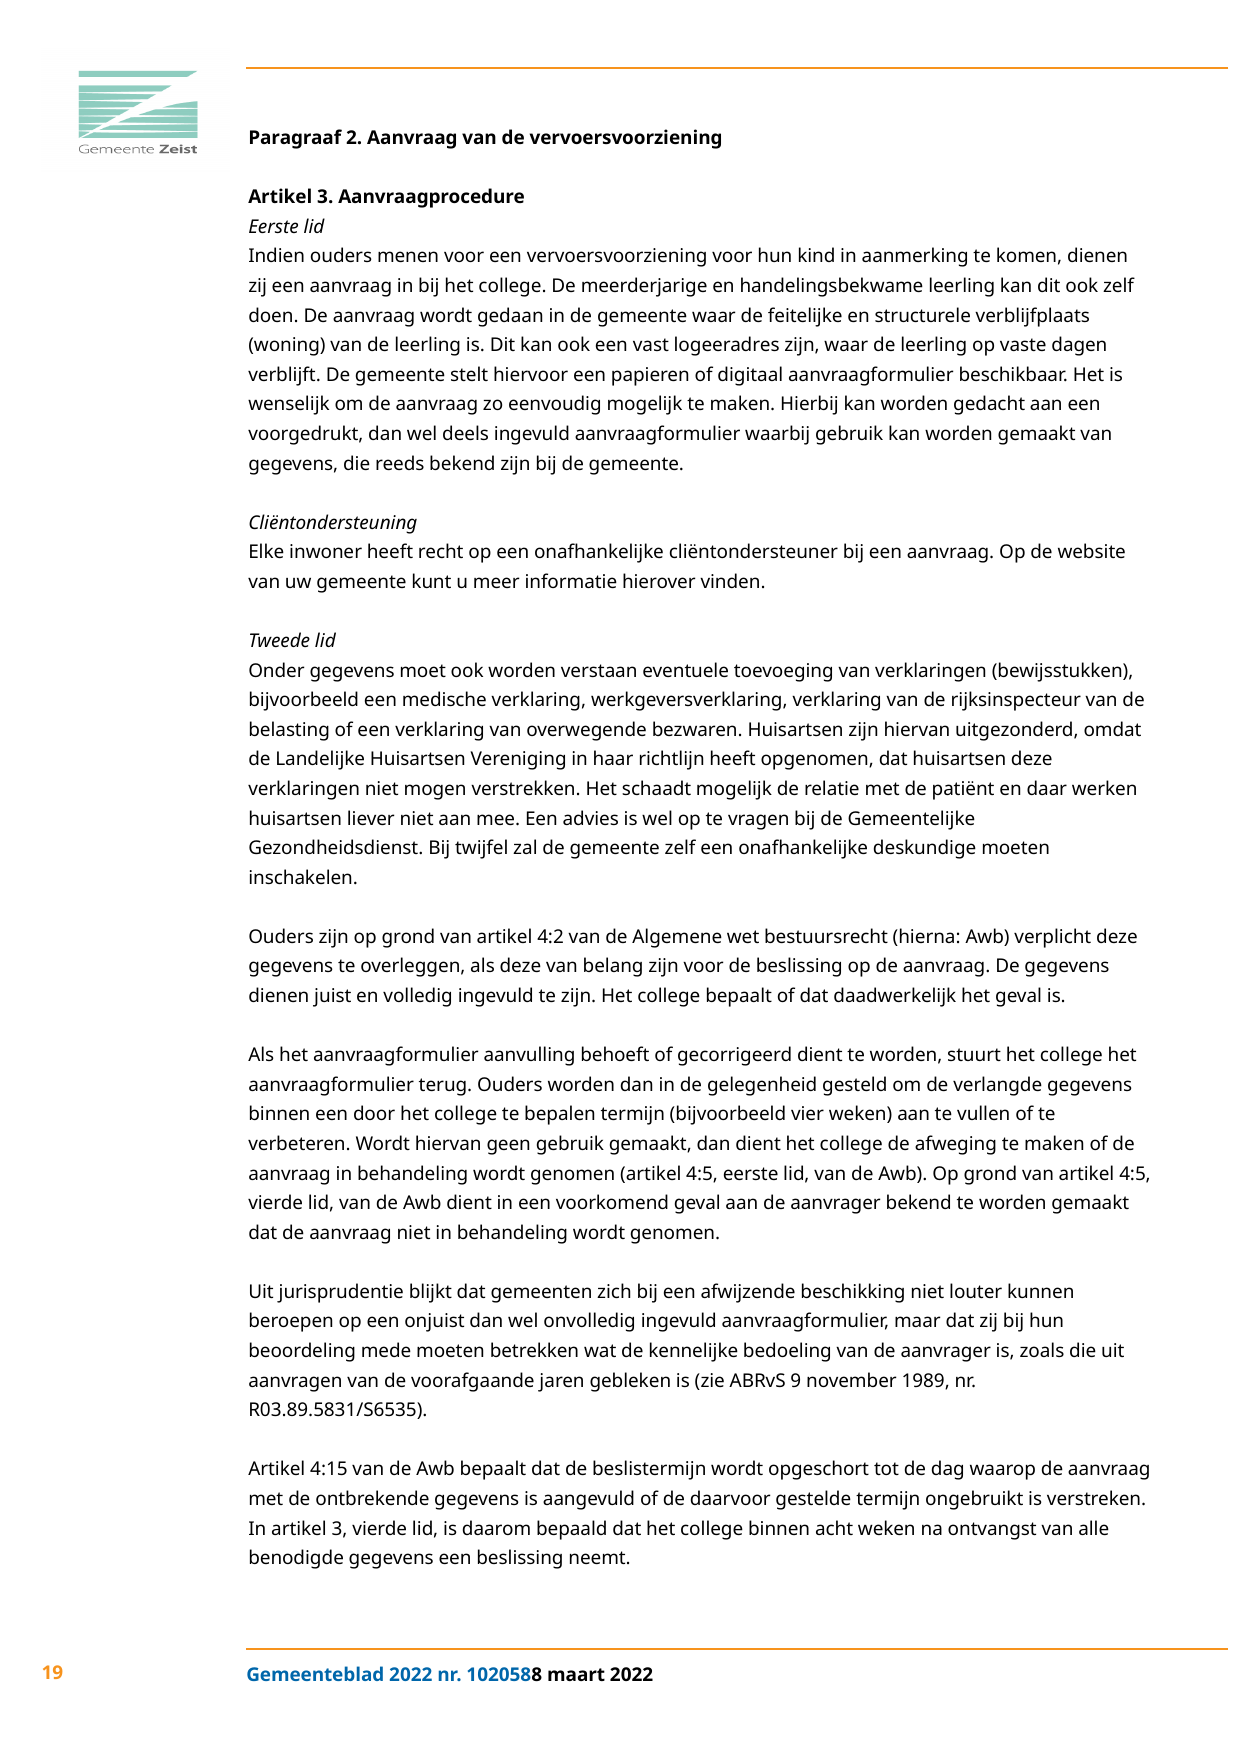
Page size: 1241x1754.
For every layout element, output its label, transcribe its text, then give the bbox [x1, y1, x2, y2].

text Uit jurisprudentie blijkt dat gemeenten zich bij een afwijzende beschikking niet louter kunnen beroepen op een onjuist dan wel onvolledig ingevuld aanvraagformulier, maar dat zij bij hun beoordeling mede moeten betrekken wat de kennelijke bedoeling van de aanvrager is, zoals die uit aanvragen van de voorafgaande jaren gebleken is (zie ABRvS 9 november 1989, nr. R03.89.5831/S6535). [248, 1278, 1152, 1422]
text Onder gegevens moet ook worden verstaan eventuele toevoeging van verklaringen (bewijsstukken), bijvoorbeeld een medische verklaring, werkgeversverklaring, verklaring van de rijksinspecteur van de belasting of een verklaring van overwegende bezwaren. Huisartsen zijn hiervan uitgezonderd, omdat de Landelijke Huisartsen Vereniging in haar richtlijn heeft opgenomen, dat huisartsen deze verklaringen niet mogen verstrekken. Het schaadt mogelijk de relatie met de patiënt en daar werken huisartsen liever niet aan mee. Een advies is wel op te vragen bij de Gemeentelijke Gezondheidsdienst. Bij twijfel zal de gemeente zelf een onafhankelijke deskundige moeten inschakelen. [248, 657, 1152, 890]
text Artikel 3. Aanvraagprocedure [248, 183, 1152, 209]
text Tweede lid [248, 627, 1152, 653]
text Elke inwoner heeft recht op een onafhankelijke cliëntondersteuner bij een aanvraag. Op de website van uw gemeente kunt u meer informatie hierover vinden. [248, 538, 1152, 594]
picture [41, 47, 231, 172]
text Indien ouders menen voor een vervoersvoorziening voor hun kind in aanmerking te komen, dienen zij een aanvraag in bij het college. De meerderjarige en handelingsbekwame leerling kan dit ook zelf doen. De aanvraag wordt gedaan in de gemeente waar de feitelijke en structurele verblijfplaats (woning) van de leerling is. Dit kan ook een vast logeeradres zijn, waar de leerling op vaste dagen verblijft. De gemeente stelt hiervoor een papieren of digitaal aanvraagformulier beschikbaar. Het is wenselijk om de aanvraag zo eenvoudig mogelijk te maken. Hierbij kan worden gedacht aan een voorgedrukt, dan wel deels ingevuld aanvraagformulier waarbij gebruik kan worden gemaakt van gegevens, die reeds bekend zijn bij de gemeente. [248, 243, 1152, 476]
text Als het aanvraagformulier aanvulling behoeft of gecorrigeerd dient te worden, stuurt het college het aanvraagformulier terug. Ouders worden dan in de gelegenheid gesteld om de verlangde gegevens binnen een door het college te bepalen termijn (bijvoorbeeld vier weken) aan te vullen of te verbeteren. Wordt hiervan geen gebruik gemaakt, dan dient het college de afweging te maken of de aanvraag in behandeling wordt genomen (artikel 4:5, eerste lid, van de Awb). Op grond van artikel 4:5, vierde lid, van de Awb dient in een voorkomend geval aan de aanvrager bekend te worden gemaakt dat de aanvraag niet in behandeling wordt genomen. [248, 1041, 1152, 1245]
text Artikel 4:15 van de Awb bepaalt dat de beslistermijn wordt opgeschort tot de dag waarop de aanvraag met de ontbrekende gegevens is aangevuld of de daarvoor gestelde termijn ongebruikt is verstreken. In artikel 3, vierde lid, is daarom bepaald dat het college binnen acht weken na ontvangst van alle benodigde gegevens een beslissing neemt. [248, 1456, 1152, 1570]
text Eerste lid [248, 213, 1152, 239]
text Ouders zijn op grond van artikel 4:2 van de Algemene wet bestuursrecht (hierna: Awb) verplicht deze gegevens te overleggen, als deze van belang zijn voor de beslissing op de aanvraag. De gegevens dienen juist en volledig ingevuld te zijn. Het college bepaalt of dat daadwerkelijk het geval is. [248, 923, 1152, 1008]
text Paragraaf 2. Aanvraag van de vervoersvoorziening [248, 124, 1152, 150]
text Cliëntondersteuning [248, 509, 1152, 535]
